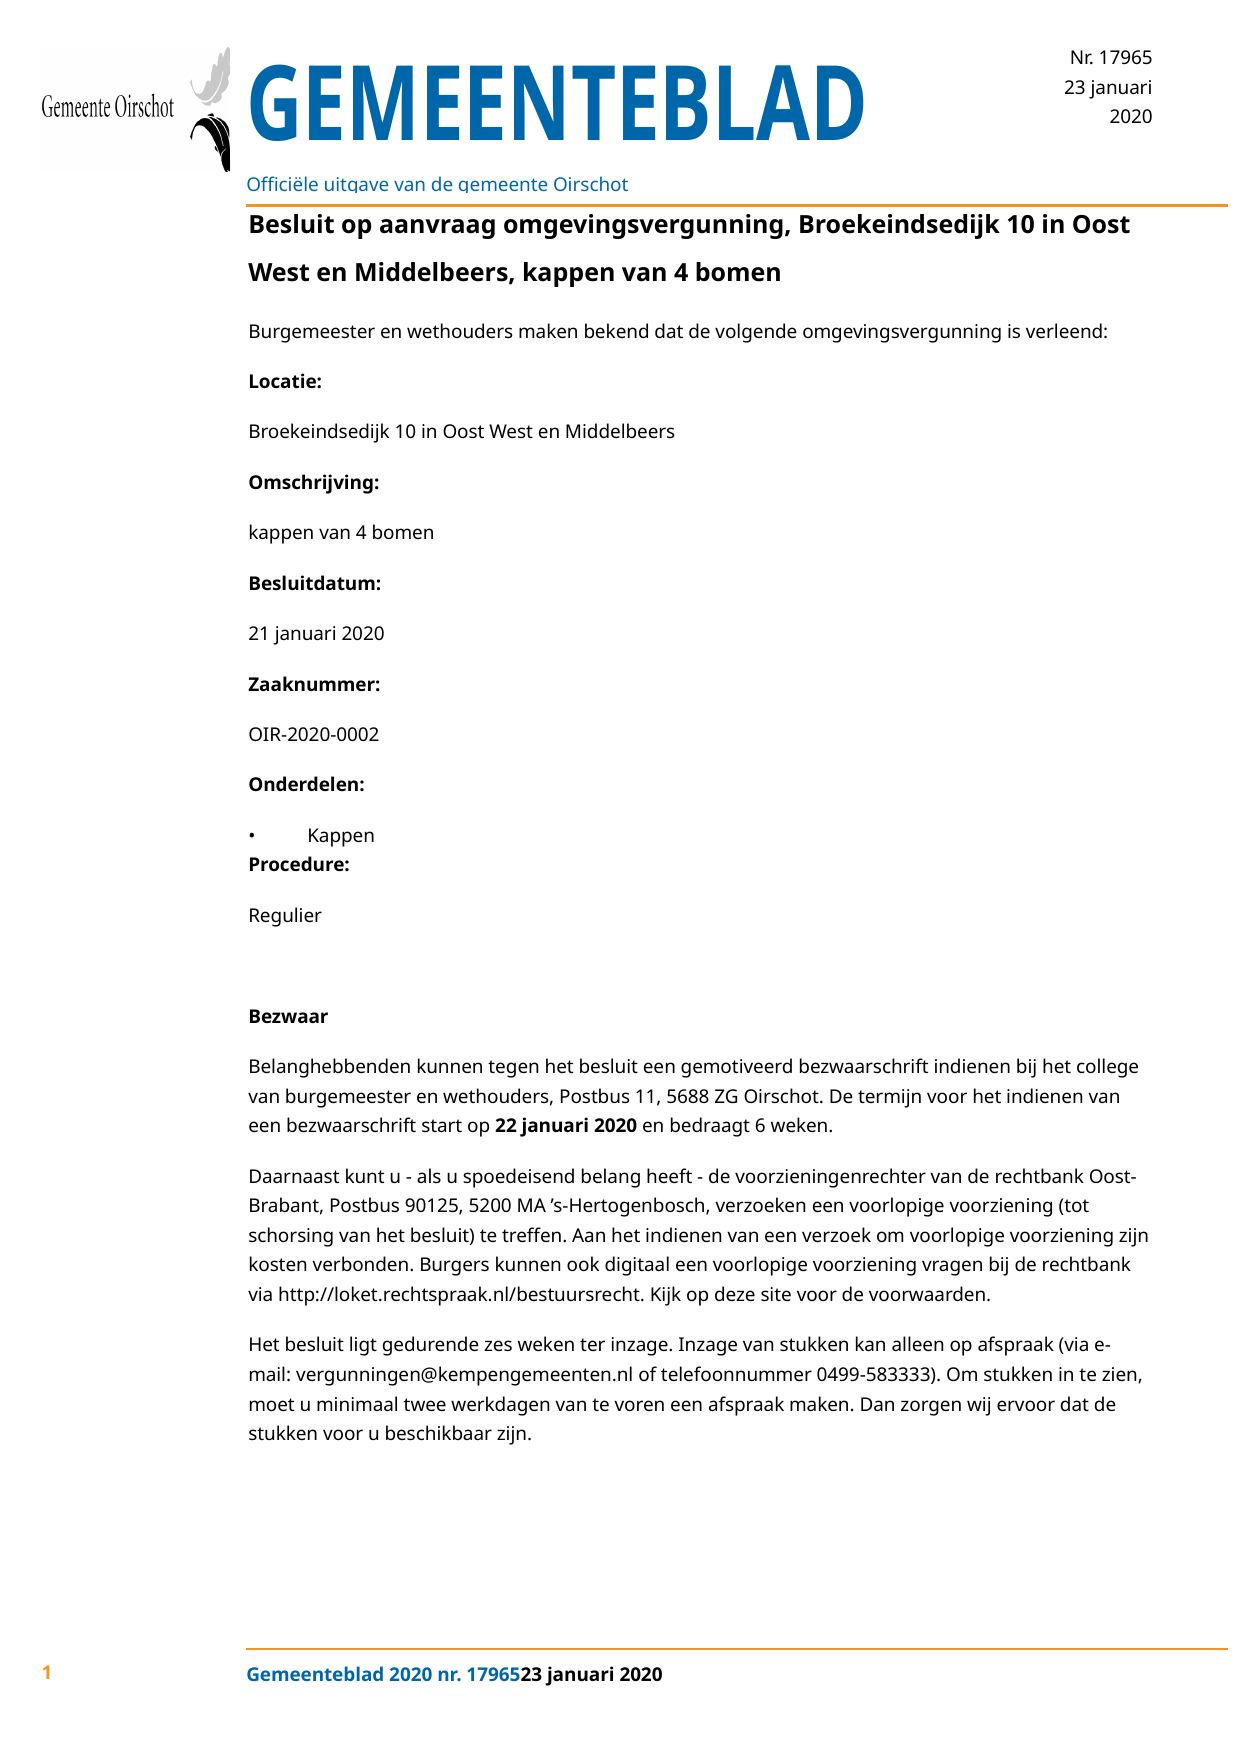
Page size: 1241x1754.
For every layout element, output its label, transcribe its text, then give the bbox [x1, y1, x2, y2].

text Besluitdatum: [248, 570, 1152, 596]
text Daarnaast kunt u - als u spoedeisend belang heeft - de voorzieningenrechter van de rechtbank Oost-Brabant, Postbus 90125, 5200 MA ’s-Hertogenbosch, verzoeken een voorlopige voorziening (tot schorsing van het besluit) te treffen. Aan het indienen van een verzoek om voorlopige voorziening zijn kosten verbonden. Burgers kunnen ook digitaal een voorlopige voorziening vragen bij de rechtbank via http://loket.rechtspraak.nl/bestuursrecht. Kijk op deze site voor de voorwaarden. [248, 1163, 1152, 1307]
text Het besluit ligt gedurende zes weken ter inzage. Inzage van stukken kan alleen op afspraak (via e-mail: vergunningen@kempengemeenten.nl of telefoonnummer 0499-583333). Om stukken in te zien, moet u minimaal twee werkdagen van te voren een afspraak maken. Dan zorgen wij ervoor dat de stukken voor u beschikbaar zijn. [248, 1332, 1152, 1446]
text Belanghebbenden kunnen tegen het besluit een gemotiveerd bezwaarschrift indienen bij het college van burgemeester en wethouders, Postbus 11, 5688 ZG Oirschot. De termijn voor het indienen van een bezwaarschrift start op 22 januari 2020 en bedraagt 6 weken. [248, 1053, 1152, 1138]
text Procedure: [248, 852, 1152, 877]
text OIR-2020-0002 [248, 721, 1152, 747]
text 21 januari 2020 [248, 620, 1152, 646]
picture [41, 47, 231, 172]
text kappen van 4 bomen [248, 519, 1152, 545]
text Besluit op aanvraag omgevingsvergunning, Broekeindsedijk 10 in Oost West en Middelbeers, kappen van 4 bomen [248, 207, 1152, 288]
text Omschrijving: [248, 469, 1152, 495]
list Kappen [248, 822, 1152, 848]
text Bezwaar [248, 1003, 1152, 1029]
text Zaaknummer: [248, 671, 1152, 697]
text Onderdelen: [248, 772, 1152, 797]
text Locatie: [248, 368, 1152, 394]
text Broekeindsedijk 10 in Oost West en Middelbeers [248, 419, 1152, 444]
text Burgemeester en wethouders maken bekend dat de volgende omgevingsvergunning is verleend: [248, 318, 1152, 344]
text Regulier [248, 902, 1152, 928]
